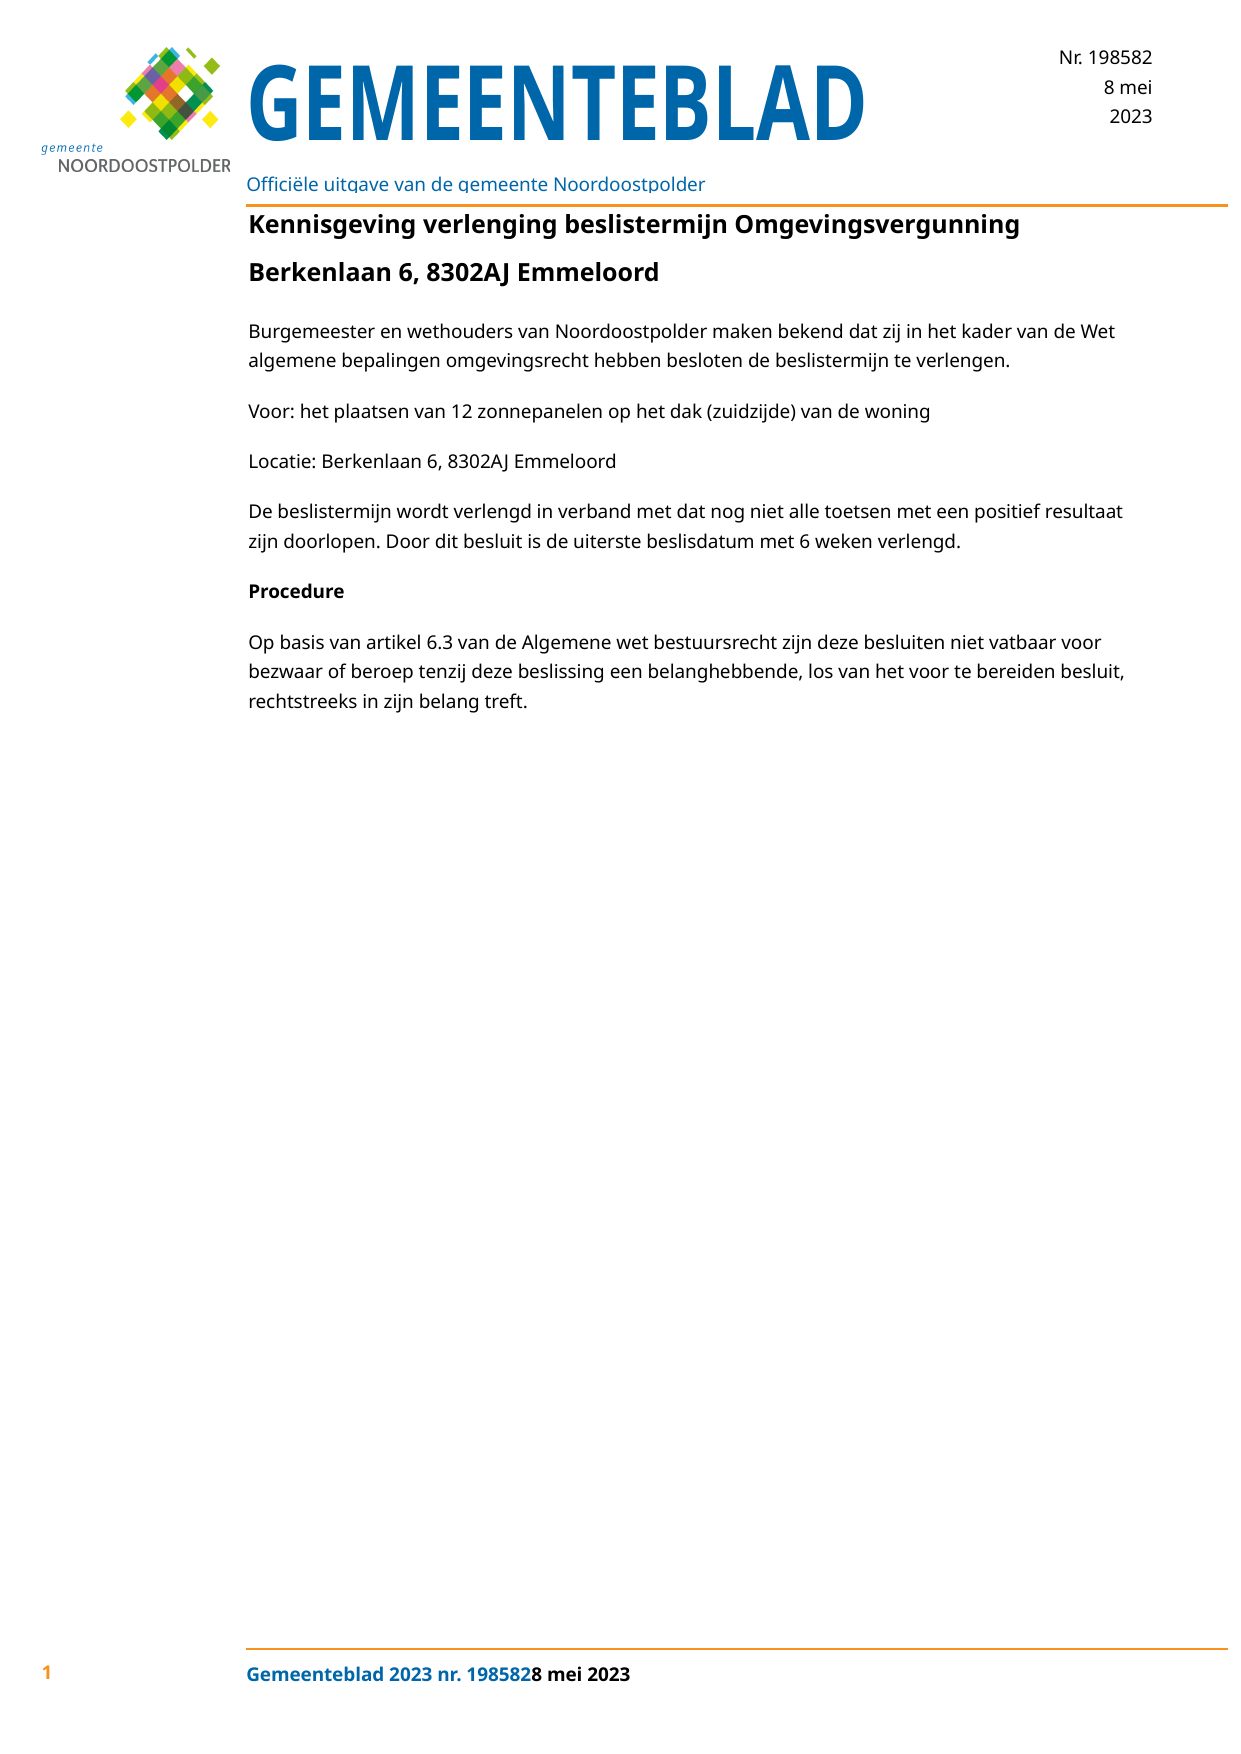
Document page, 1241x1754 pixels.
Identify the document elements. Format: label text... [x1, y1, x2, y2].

text De beslistermijn wordt verlengd in verband met​ ​​dat nog niet alle toetsen met een positief resultaat zijn doorlopen. Door dit besluit is de uiterste beslisdatum met 6 weken verlengd. [248, 499, 1152, 554]
text Kennisgeving verlenging beslistermijn Omgevingsvergunning Berkenlaan 6, 8302AJ Emmeloord [248, 207, 1152, 288]
text Voor: het plaatsen van 12 zonnepanelen op het dak (zuidzijde) van de woning [248, 398, 1152, 424]
text Locatie: Berkenlaan 6, 8302AJ Emmeloord [248, 448, 1152, 474]
picture [41, 47, 231, 172]
text Op basis van artikel 6.3 van de Algemene wet bestuursrecht zijn deze besluiten niet vatbaar voor bezwaar of beroep tenzij deze beslissing een belanghebbende, los van het voor te bereiden besluit, rechtstreeks in zijn belang treft. [248, 629, 1152, 714]
text Burgemeester en wethouders van Noordoostpolder maken bekend dat zij in het kader van de Wet algemene bepalingen omgevingsrecht hebben besloten de beslistermijn te verlengen. [248, 318, 1152, 373]
text Procedure [248, 579, 1152, 604]
